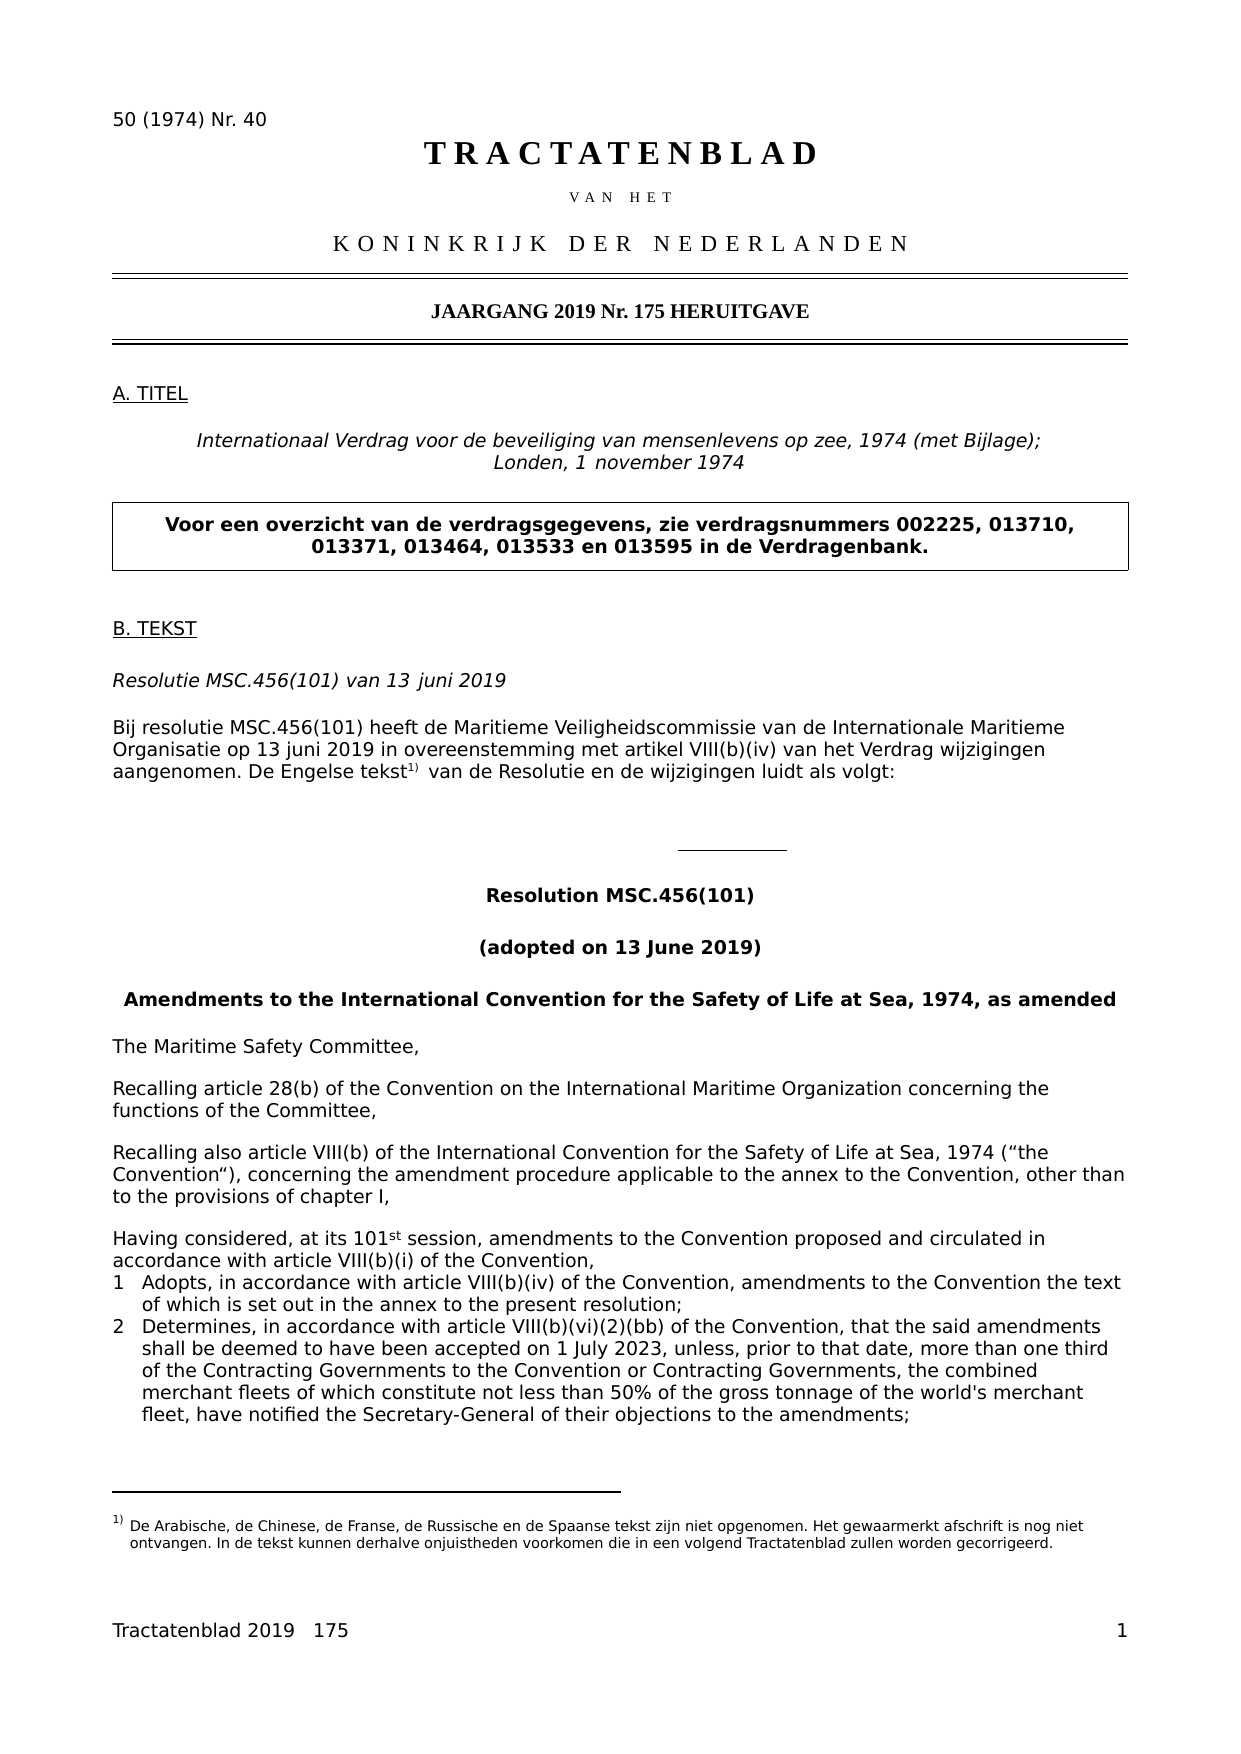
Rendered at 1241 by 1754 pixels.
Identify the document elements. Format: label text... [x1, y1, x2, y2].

subtitle Resolutie MSC.456(101) van 13 juni 2019 [112, 670, 1128, 692]
text De Arabische, de Chinese, de Franse, de Russische en de Spaanse tekst zijn niet opgenomen. Het gewaarmerkt afschrift is nog niet ontvangen. In de tekst kunnen derhalve onjuistheden voorkomen die in een volgend Tractatenblad zullen worden gecorrigeerd. [112, 1513, 1128, 1552]
text VAN HET [112, 189, 1128, 206]
text Recalling also article VIII(b) of the International Convention for the Safety of Life at Sea, 1974 (“the Convention“), concerning the amendment procedure applicable to the annex to the Convention, other than to the provisions of chapter I, [112, 1142, 1128, 1208]
subtitle B. TEKST [112, 618, 1128, 640]
text Internationaal Verdrag voor de beveiliging van mensenlevens op zee, 1974 (met Bijlage); [112, 430, 1128, 452]
subtitle Amendments to the International Convention for the Safety of Life at Sea, 1974, as amended [112, 989, 1128, 1011]
text Londen, 1 november 1974 [112, 452, 1128, 474]
text The Maritime Safety Committee, [112, 1036, 1128, 1058]
text KONINKRIJK DER NEDERLANDEN [112, 229, 1128, 256]
subtitle (adopted on 13 June 2019) [112, 937, 1128, 959]
text Having considered, at its 101st session, amendments to the Convention proposed and circulated in accordance with article VIII(b)(i) of the Convention, [112, 1228, 1128, 1272]
text JAARGANG 2019 Nr. 175 HERUITGAVE [112, 299, 1128, 323]
subtitle Resolution MSC.456(101) [112, 885, 1128, 907]
text 2 Determines, in accordance with article VIII(b)(vi)(2)(bb) of the Convention, that the said amendments shall be deemed to have been accepted on 1 July 2023, unless, prior to that date, more than one third of the Contracting Governments to the Convention or Contracting Governments, the combined merchant fleets of which constitute not less than 50% of the gross tonnage of the world's merchant fleet, have notified the Secretary-General of their objections to the amendments; [112, 1316, 1128, 1426]
text TRACTATENBLAD [112, 133, 1128, 172]
text Recalling article 28(b) of the Convention on the International Maritime Organization concerning the functions of the Committee, [112, 1078, 1128, 1122]
subtitle A. TITEL [112, 383, 1128, 405]
text 1 Adopts, in accordance with article VIII(b)(iv) of the Convention, amendments to the Convention the text of which is set out in the annex to the present resolution; [112, 1272, 1128, 1316]
text 50 (1974) Nr. 40 [112, 109, 1128, 131]
text Bij resolutie MSC.456(101) heeft de Maritieme Veiligheidscommissie van de Internationale Maritieme Organisatie op 13 juni 2019 in overeenstemming met artikel VIII(b)(iv) van het Verdrag wijzigingen aangenomen. De Engelse tekst van de Resolutie en de wijzigingen luidt als volgt: [112, 717, 1128, 783]
